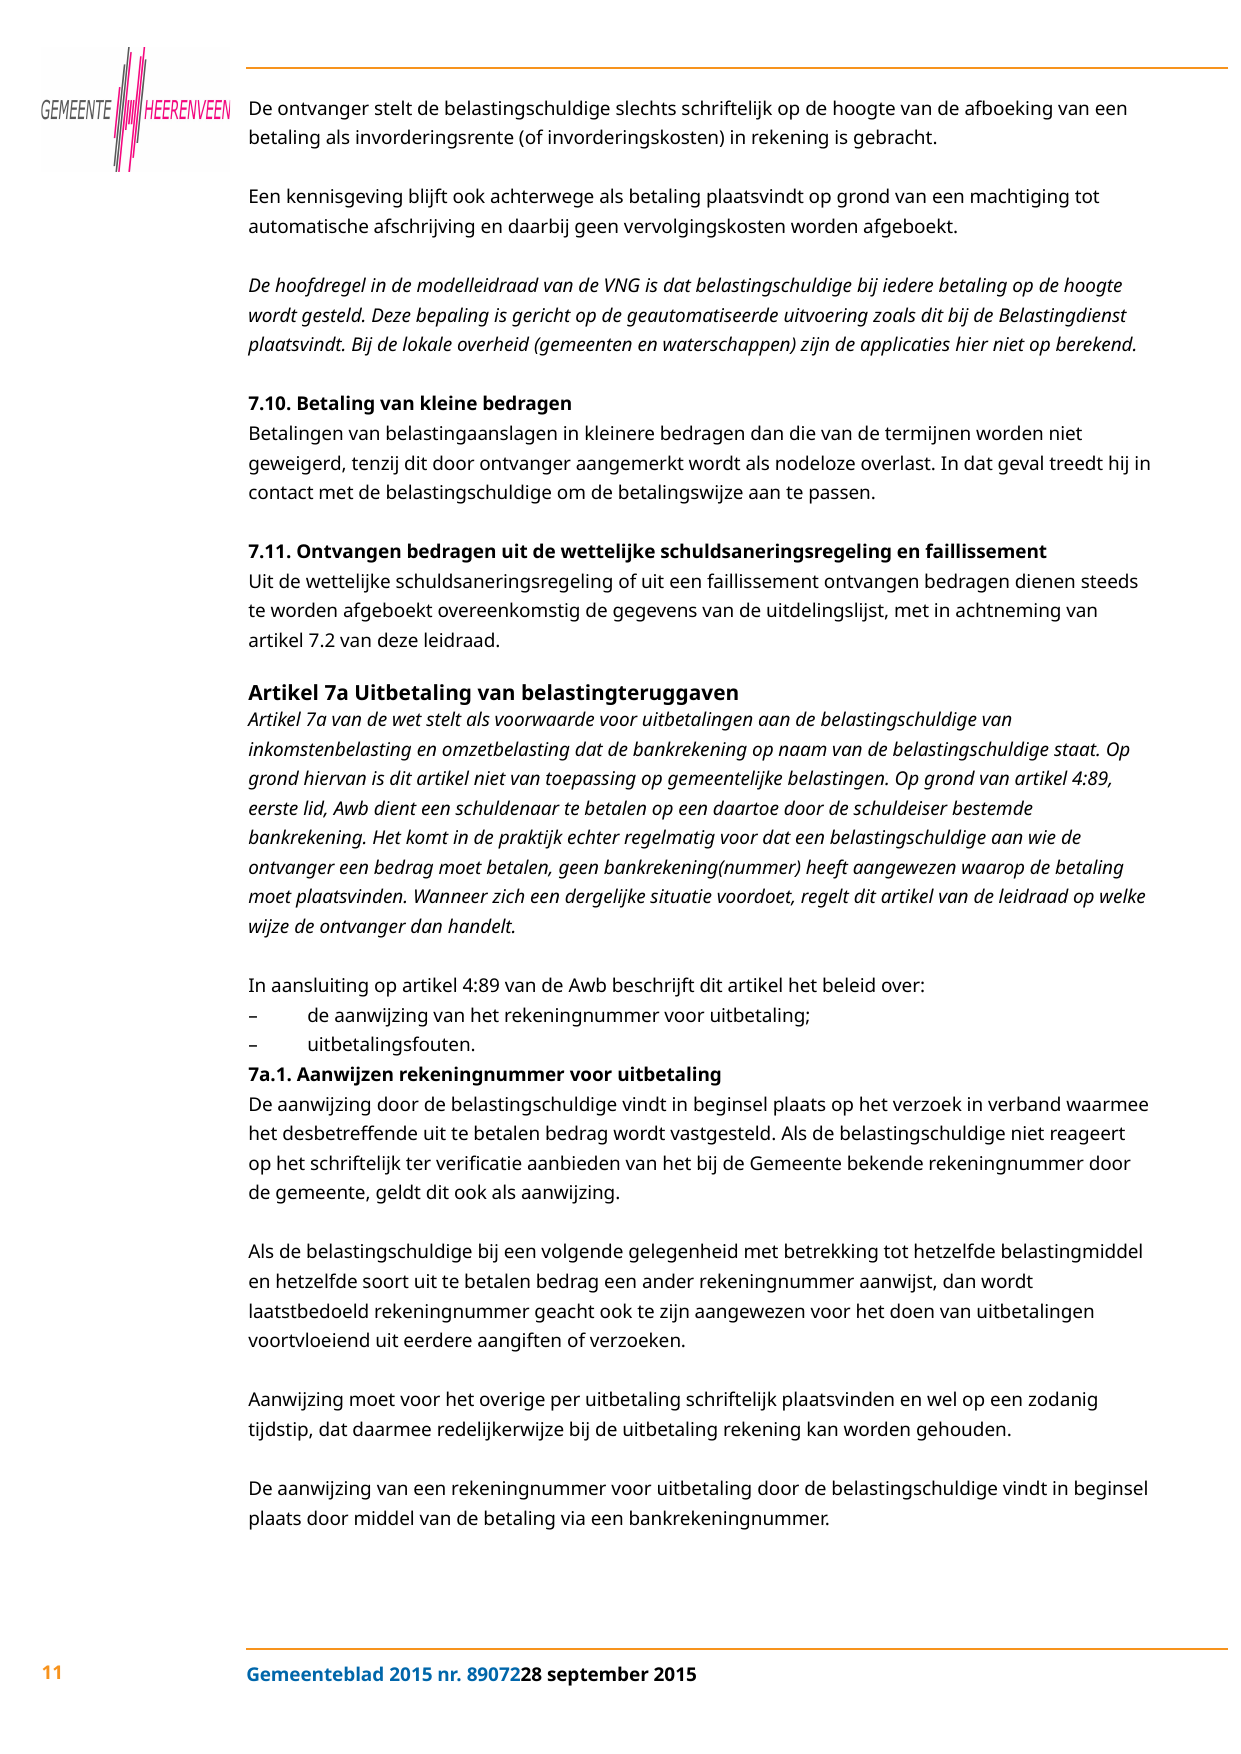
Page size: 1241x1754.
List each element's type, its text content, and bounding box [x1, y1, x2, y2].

text Uit de wettelijke schuldsaneringsregeling of uit een faillissement ontvangen bedragen dienen steeds te worden afgeboekt overeenkomstig de gegevens van de uitdelingslijst, met in achtneming van artikel 7.2 van deze leidraad. [248, 568, 1152, 653]
list uitbetalingsfouten. [248, 1032, 1152, 1057]
text De aanwijzing door de belastingschuldige vindt in beginsel plaats op het verzoek in verband waarmee het desbetreffende uit te betalen bedrag wordt vastgesteld. Als de belastingschuldige niet reageert op het schriftelijk ter verificatie aanbieden van het bij de Gemeente bekende rekeningnummer door de gemeente, geldt dit ook als aanwijzing. [248, 1091, 1152, 1205]
text De ontvanger stelt de belastingschuldige slechts schriftelijk op de hoogte van de afboeking van een betaling als invorderingsrente (of invorderingskosten) in rekening is gebracht. [248, 95, 1152, 150]
text In aansluiting op artikel 4:89 van de Awb beschrijft dit artikel het beleid over: [248, 972, 1152, 998]
list de aanwijzing van het rekeningnummer voor uitbetaling; [248, 1002, 1152, 1028]
text Een kennisgeving blijft ook achterwege als betaling plaatsvindt op grond van een machtiging tot automatische afschrijving en daarbij geen vervolgingskosten worden afgeboekt. [248, 183, 1152, 239]
text Aanwijzing moet voor het overige per uitbetaling schriftelijk plaatsvinden en wel op een zodanig tijdstip, dat daarmee redelijkerwijze bij de uitbetaling rekening kan worden gehouden. [248, 1387, 1152, 1442]
text De aanwijzing van een rekeningnummer voor uitbetaling door de belastingschuldige vindt in beginsel plaats door middel van de betaling via een bankrekeningnummer. [248, 1475, 1152, 1531]
picture [41, 47, 231, 172]
text Artikel 7a van de wet stelt als voorwaarde voor uitbetalingen aan de belastingschuldige van inkomstenbelasting en omzetbelasting dat de bankrekening op naam van de belastingschuldige staat. Op grond hiervan is dit artikel niet van toepassing op gemeentelijke belastingen. Op grond van artikel 4:89, eerste lid, Awb dient een schuldenaar te betalen op een daartoe door de schuldeiser bestemde bankrekening. Het komt in de praktijk echter regelmatig voor dat een belastingschuldige aan wie de ontvanger een bedrag moet betalen, geen bankrekening(nummer) heeft aangewezen waarop de betaling moet plaatsvinden. Wanneer zich een dergelijke situatie voordoet, regelt dit artikel van de leidraad op welke wijze de ontvanger dan handelt. [248, 706, 1152, 939]
text Betalingen van belastingaanslagen in kleinere bedragen dan die van de termijnen worden niet geweigerd, tenzij dit door ontvanger aangemerkt wordt als nodeloze overlast. In dat geval treedt hij in contact met de belastingschuldige om de betalingswijze aan te passen. [248, 420, 1152, 505]
text 7a.1. Aanwijzen rekeningnummer voor uitbetaling [248, 1061, 1152, 1087]
text 7.11. Ontvangen bedragen uit de wettelijke schuldsaneringsregeling en faillissement [248, 538, 1152, 564]
text Als de belastingschuldige bij een volgende gelegenheid met betrekking tot hetzelfde belastingmiddel en hetzelfde soort uit te betalen bedrag een ander rekeningnummer aanwijst, dan wordt laatstbedoeld rekeningnummer geacht ook te zijn aangewezen voor het doen van uitbetalingen voortvloeiend uit eerdere aangiften of verzoeken. [248, 1239, 1152, 1353]
text De hoofdregel in de modelleidraad van de VNG is dat belastingschuldige bij iedere betaling op de hoogte wordt gesteld. Deze bepaling is gericht op de geautomatiseerde uitvoering zoals dit bij de Belastingdienst plaatsvindt. Bij de lokale overheid (gemeenten en waterschappen) zijn de applicaties hier niet op berekend. [248, 272, 1152, 357]
text Artikel 7a Uitbetaling van belastingteruggaven [248, 678, 1152, 706]
text 7.10. Betaling van kleine bedragen [248, 391, 1152, 416]
